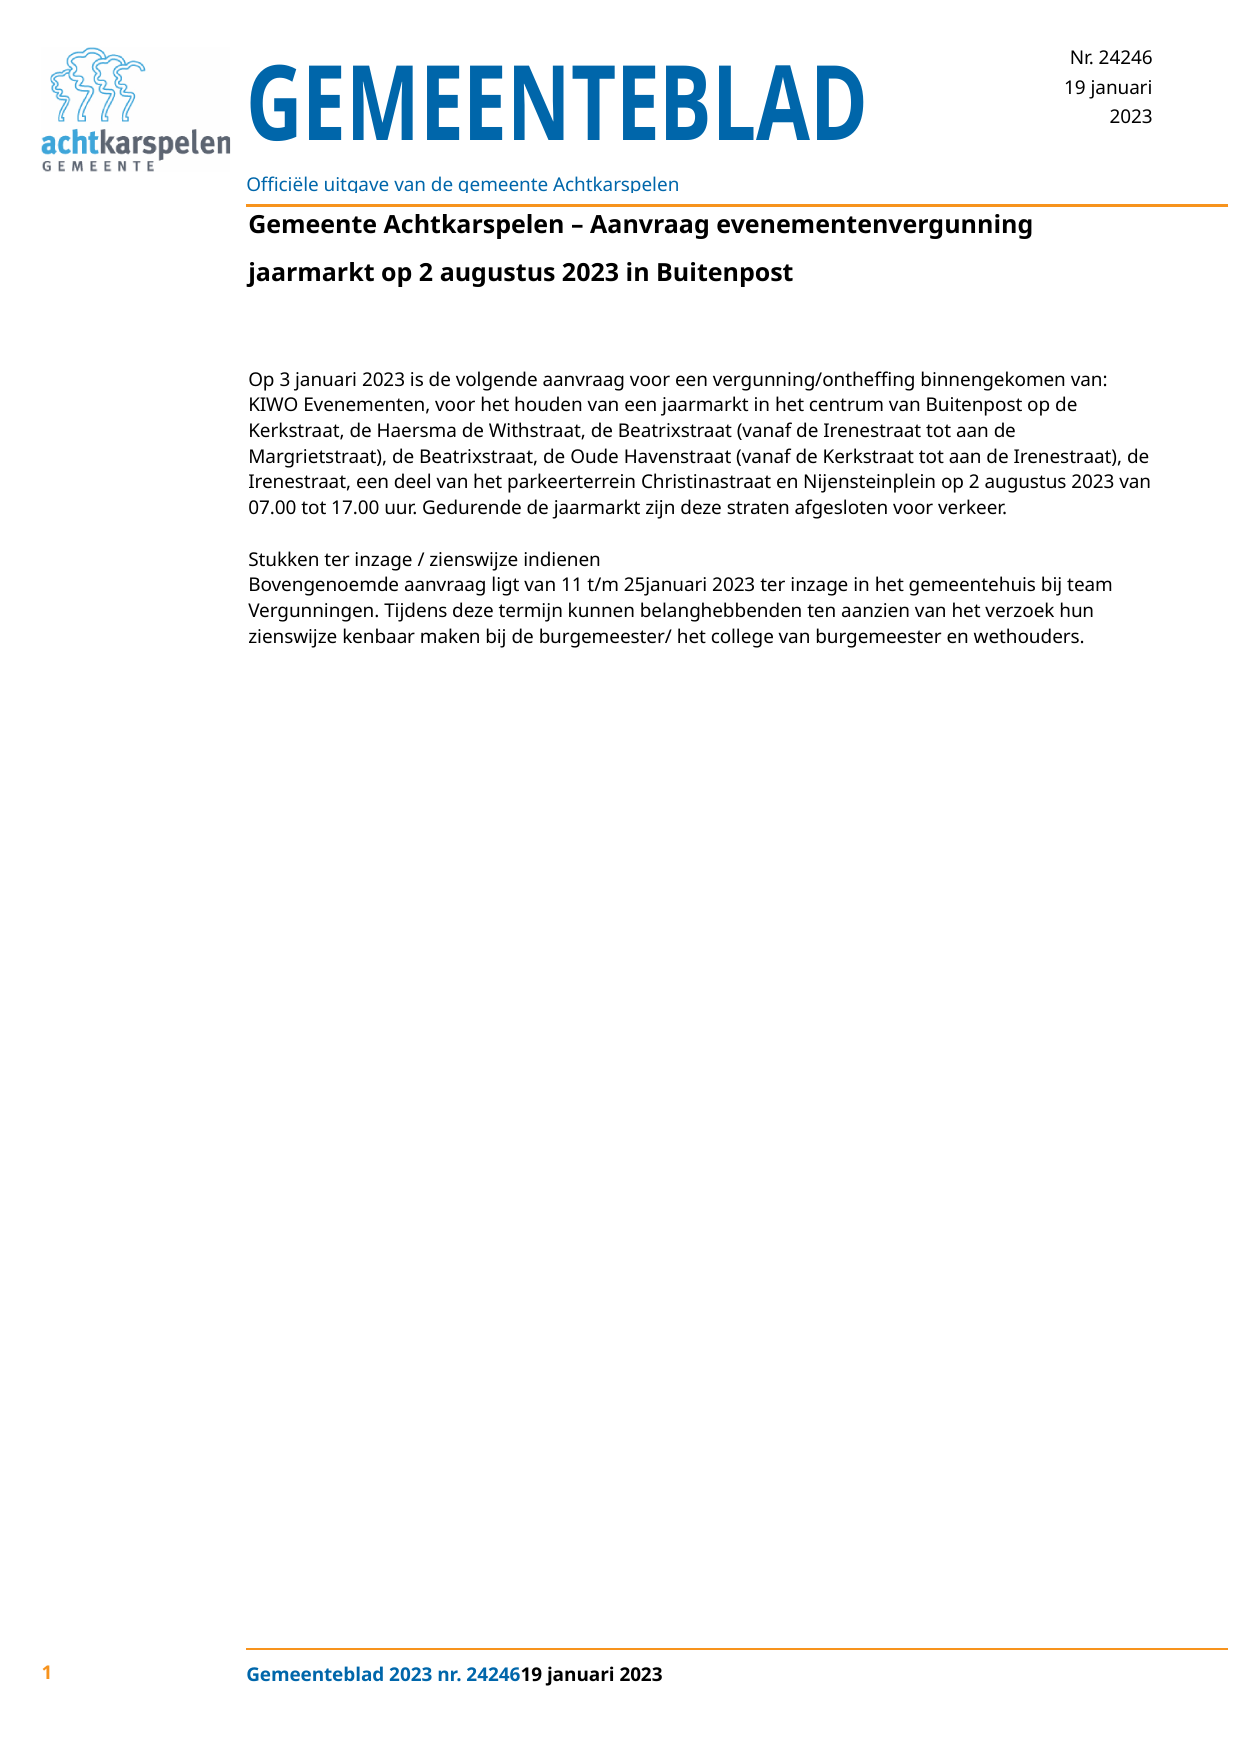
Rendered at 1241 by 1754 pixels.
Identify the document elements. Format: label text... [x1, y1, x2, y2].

text Bovengenoemde aanvraag ligt van 11 t/m 25januari 2023 ter inzage in het gemeentehuis bij team Vergunningen. Tijdens deze termijn kunnen belanghebbenden ten aanzien van het verzoek hun zienswijze kenbaar maken bij de burgemeester/ het college van burgemeester en wethouders. [248, 572, 1152, 649]
text Op 3 januari 2023 is de volgende aanvraag voor een vergunning/ontheffing binnengekomen van: [248, 366, 1152, 391]
text KIWO Evenementen, voor het houden van een jaarmarkt in het centrum van Buitenpost op de Kerkstraat, de Haersma de Withstraat, de Beatrixstraat (vanaf de Irenestraat tot aan de Margrietstraat), de Beatrixstraat, de Oude Havenstraat (vanaf de Kerkstraat tot aan de Irenestraat), de Irenestraat, een deel van het parkeerterrein Christinastraat en Nijensteinplein op 2 augustus 2023 van 07.00 tot 17.00 uur. Gedurende de jaarmarkt zijn deze straten afgesloten voor verkeer. [248, 391, 1152, 520]
text Stukken ter inzage / zienswijze indienen [248, 546, 1152, 572]
picture [41, 47, 231, 172]
text Gemeente Achtkarspelen – Aanvraag evenementenvergunning jaarmarkt op 2 augustus 2023 in Buitenpost [248, 207, 1152, 288]
